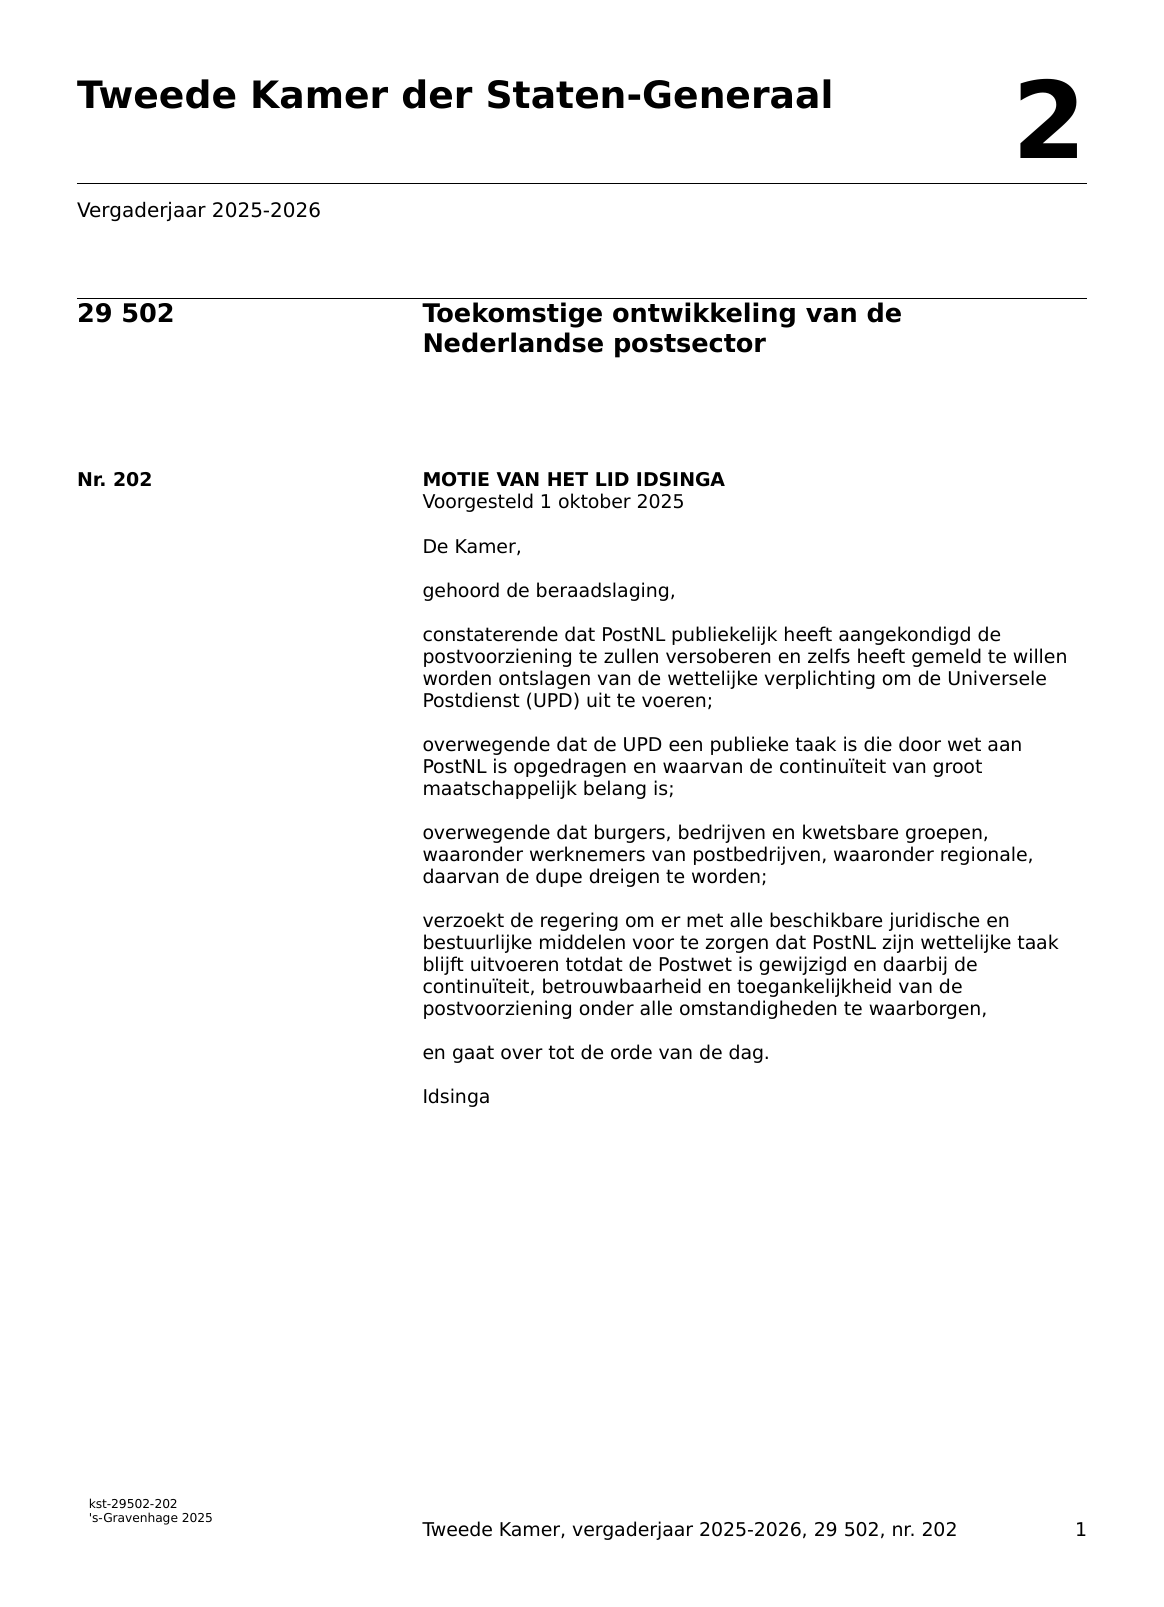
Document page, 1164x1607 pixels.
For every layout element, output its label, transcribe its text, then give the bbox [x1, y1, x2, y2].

text overwegende dat burgers, bedrijven en kwetsbare groepen, waaronder werknemers van postbedrijven, waaronder regionale, daarvan de dupe dreigen te worden; [422, 822, 1087, 888]
subtitle Nr. 202 MOTIE VAN HET LID IDSINGA [77, 469, 1087, 491]
text De Kamer, [422, 536, 1087, 557]
subtitle 29 502 Toekomstige ontwikkeling van de Nederlandse postsector [77, 299, 1087, 358]
text kst-29502-202 [88, 1497, 323, 1511]
text verzoekt de regering om er met alle beschikbare juridische en bestuurlijke middelen voor te zorgen dat PostNL zijn wettelijke taak blijft uitvoeren totdat de Postwet is gewijzigd en daarbij de continuïteit, betrouwbaarheid en toegankelijkheid van de postvoorziening onder alle omstandigheden te waarborgen, [422, 910, 1087, 1020]
text constaterende dat PostNL publiekelijk heeft aangekondigd de postvoorziening te zullen versoberen en zelfs heeft gemeld te willen worden ontslagen van de wettelijke verplichting om de Universele Postdienst (UPD) uit te voeren; [422, 624, 1087, 712]
text overwegende dat de UPD een publieke taak is die door wet aan PostNL is opgedragen en waarvan de continuïteit van groot maatschappelijk belang is; [422, 734, 1087, 800]
text Voorgesteld 1 oktober 2025 [422, 491, 1087, 513]
table_header Tweede Kamer der Staten-Generaal [77, 59, 886, 183]
text 's-Gravenhage 2025 [88, 1511, 323, 1525]
text en gaat over tot de orde van de dag. [422, 1042, 1087, 1064]
table_header 2 [886, 59, 1087, 183]
text Idsinga [422, 1086, 1087, 1108]
table_cell Vergaderjaar 2025-2026 [77, 184, 1087, 298]
text gehoord de beraadslaging, [422, 580, 1087, 602]
